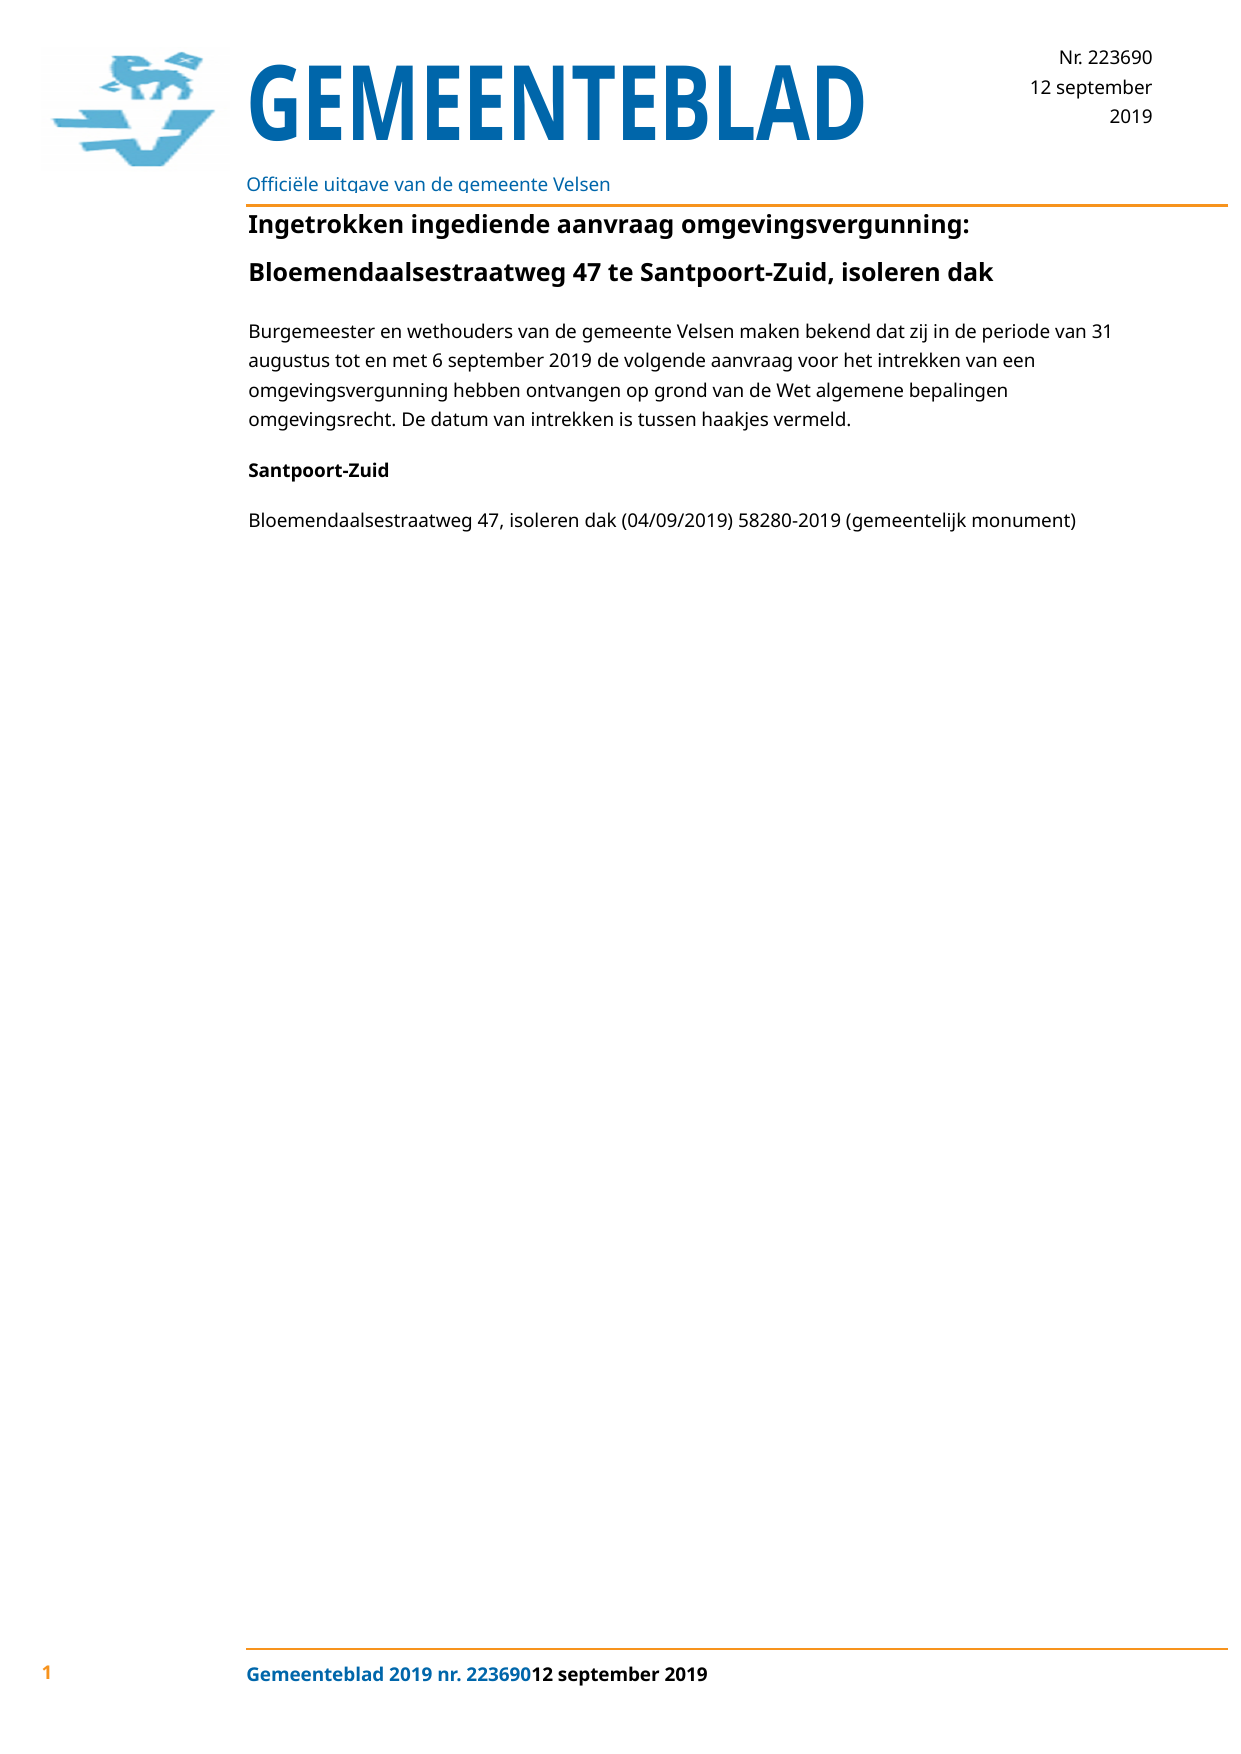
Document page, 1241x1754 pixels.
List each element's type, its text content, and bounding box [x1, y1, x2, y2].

text Burgemeester en wethouders van de gemeente Velsen maken bekend dat zij in de periode van 31 augustus tot en met 6 september 2019 de volgende aanvraag voor het intrekken van een omgevingsvergunning hebben ontvangen op grond van de Wet algemene bepalingen omgevingsrecht. De datum van intrekken is tussen haakjes vermeld. [248, 318, 1152, 432]
text Santpoort-Zuid [248, 457, 1152, 483]
text Ingetrokken ingediende aanvraag omgevingsvergunning: Bloemendaalsestraatweg 47 te Santpoort-Zuid, isoleren dak [248, 207, 1152, 288]
text Bloemendaalsestraatweg 47, isoleren dak (04/09/2019) 58280-2019 (gemeentelijk monument) [248, 507, 1152, 533]
picture [41, 47, 231, 172]
